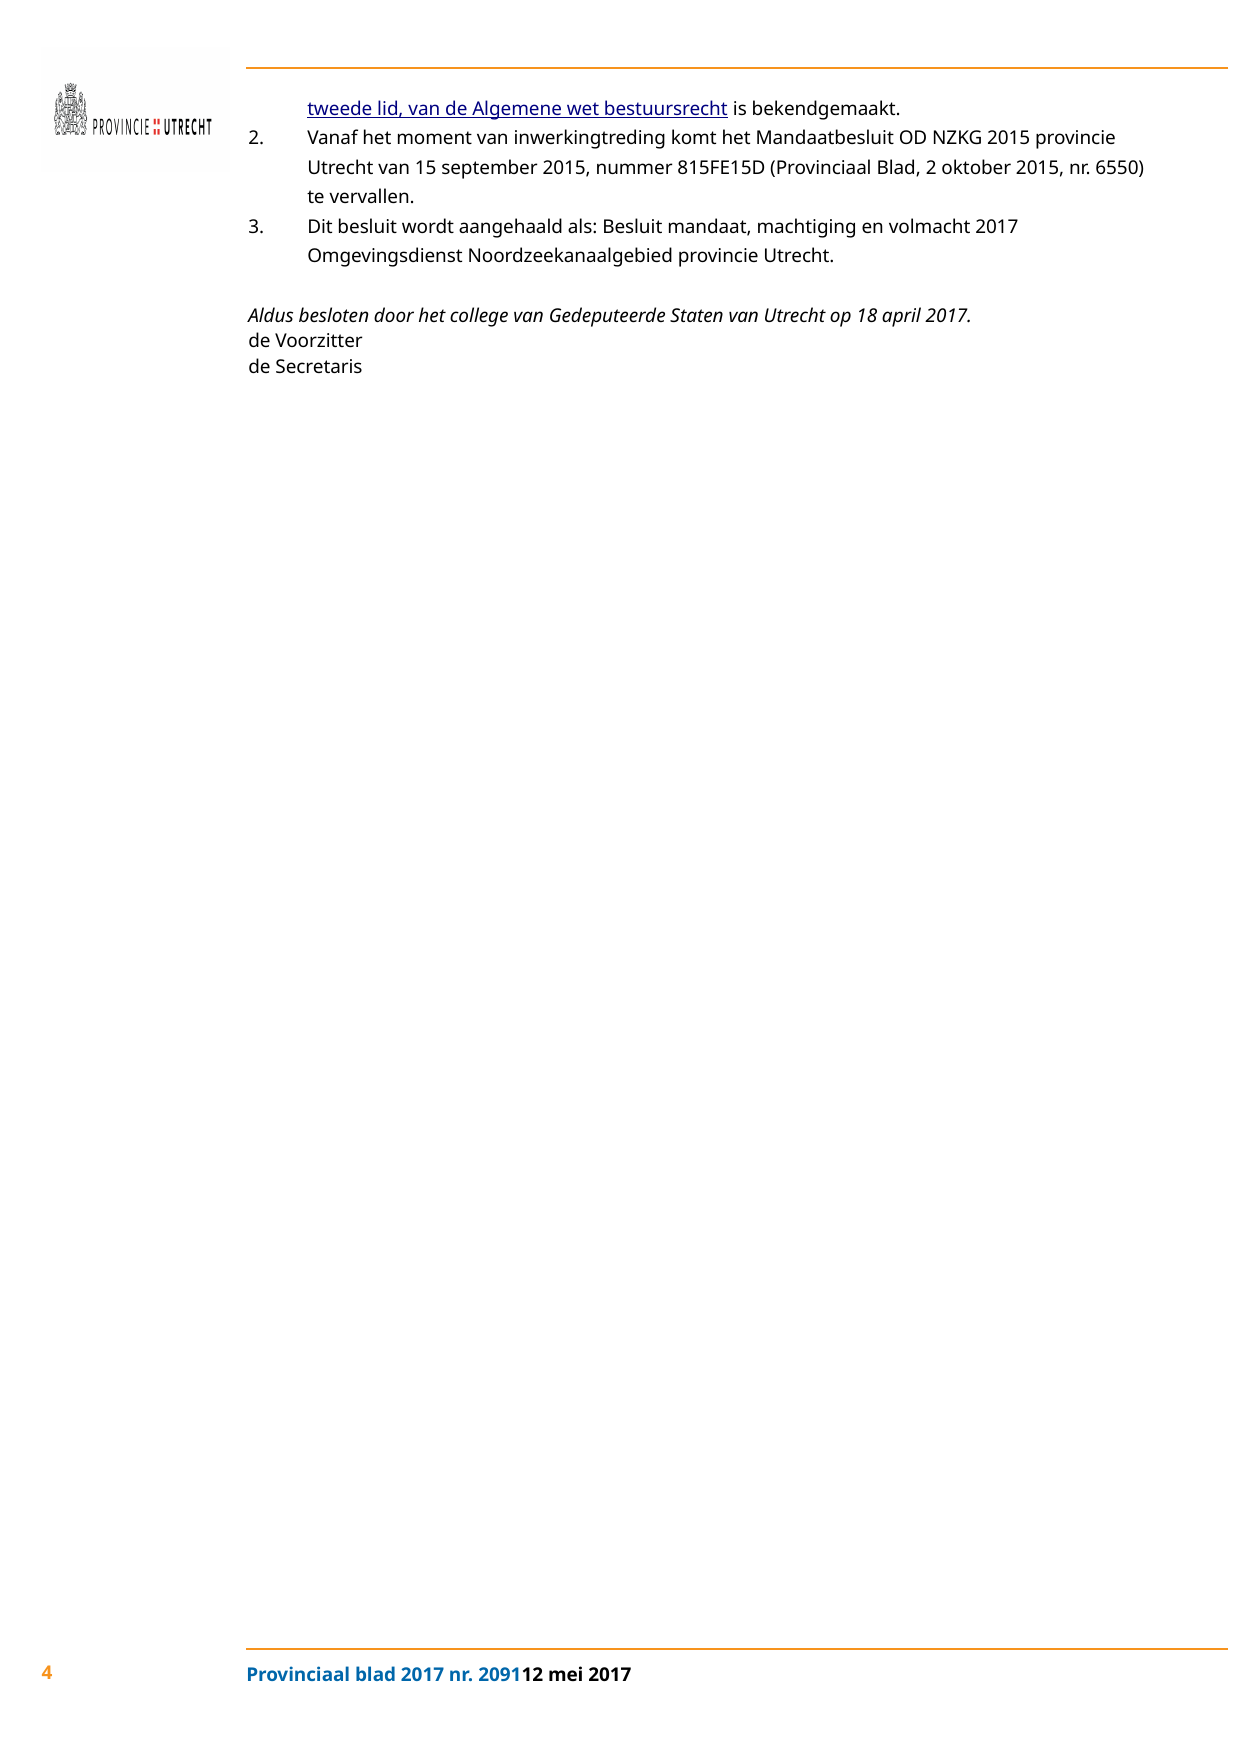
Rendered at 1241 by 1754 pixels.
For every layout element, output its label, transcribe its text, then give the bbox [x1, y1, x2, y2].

text Aldus besloten door het college van Gedeputeerde Staten van Utrecht op 18 april 2017. [248, 302, 1152, 328]
list Vanaf het moment van inwerkingtreding komt het Mandaatbesluit OD NZKG 2015 provincie Utrecht van 15 september 2015, nummer 815FE15D (Provinciaal Blad, 2 oktober 2015, nr. 6550) te vervallen. [248, 124, 1152, 209]
list tweede lid, van de Algemene wet bestuursrecht is bekendgemaakt. [248, 95, 1152, 121]
list Dit besluit wordt aangehaald als: Besluit mandaat, machtiging en volmacht 2017 Omgevingsdienst Noordzeekanaalgebied provincie Utrecht. [248, 213, 1152, 268]
text de Voorzitter [248, 328, 1152, 353]
text de Secretaris [248, 353, 1152, 379]
picture [41, 47, 231, 172]
